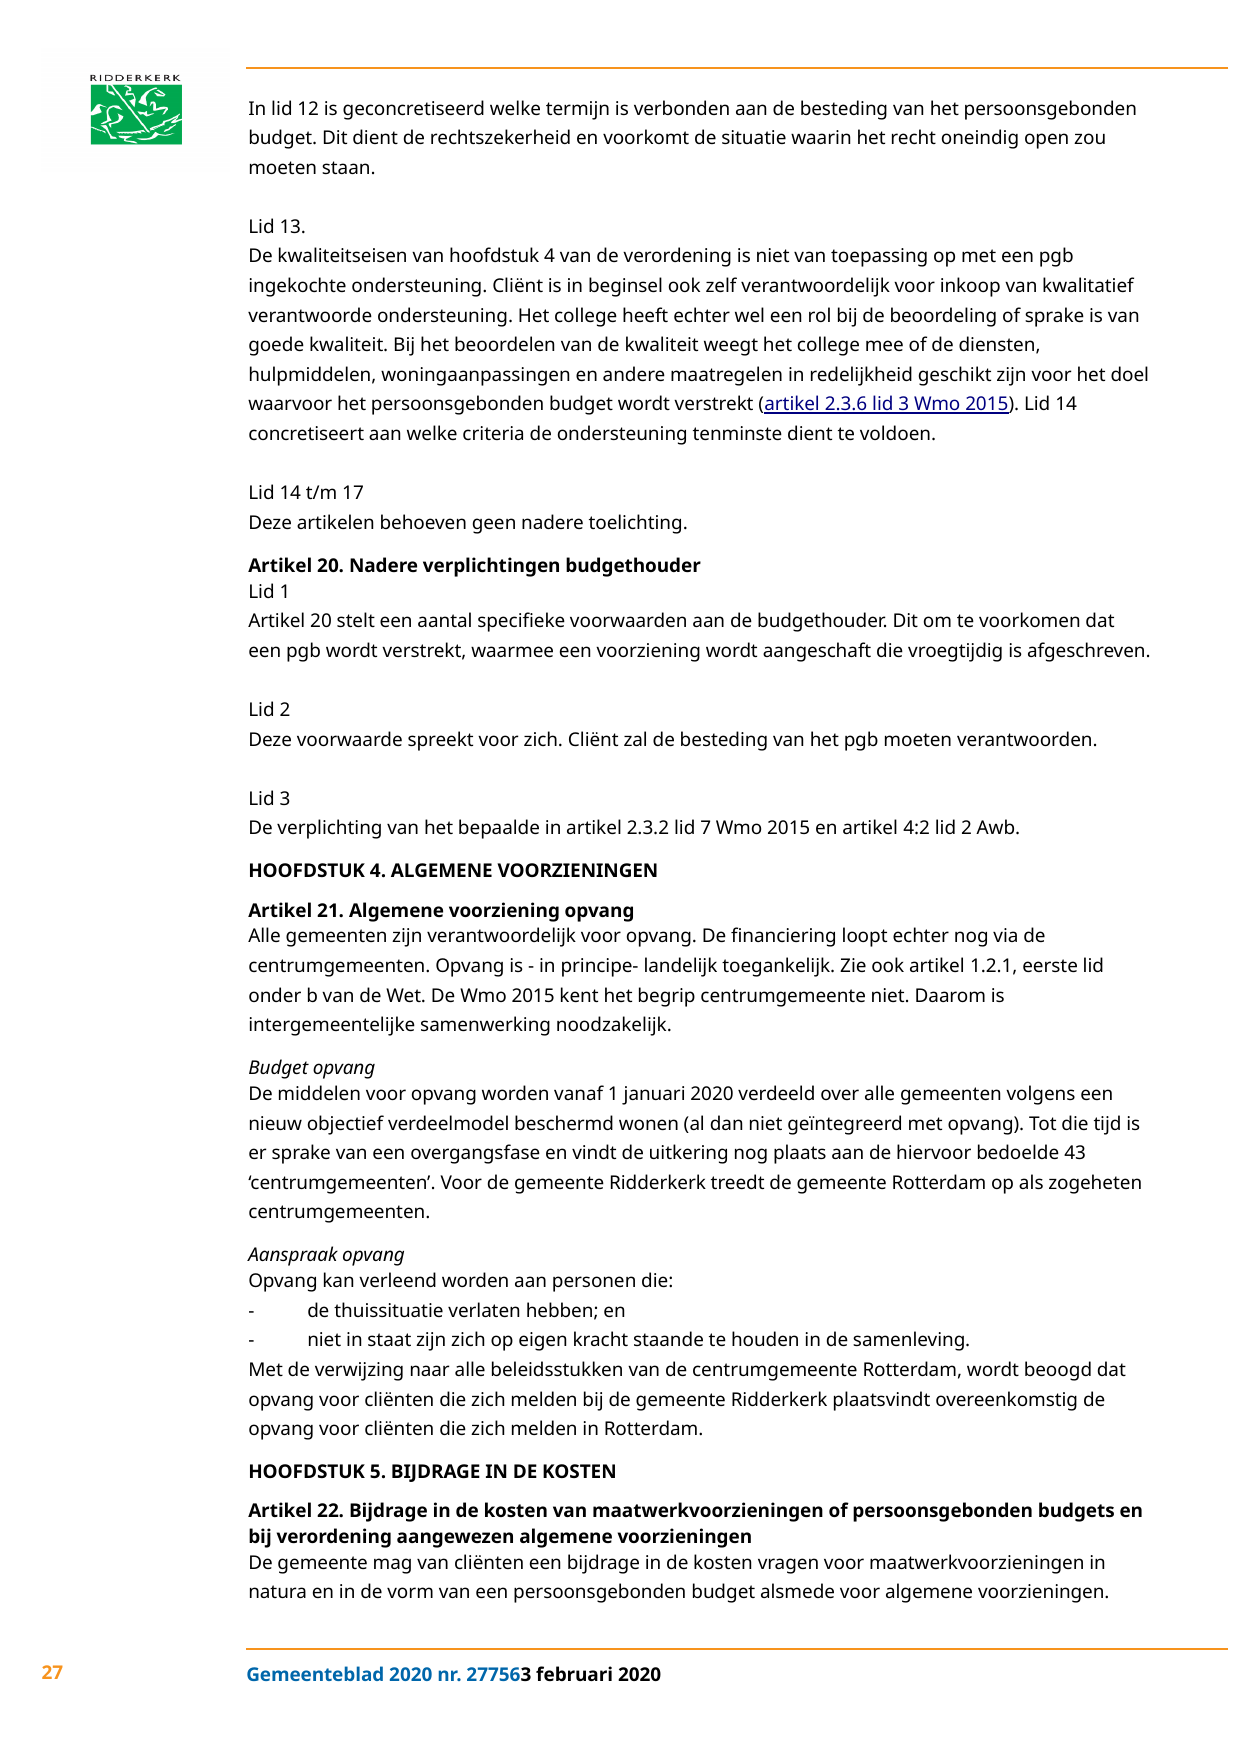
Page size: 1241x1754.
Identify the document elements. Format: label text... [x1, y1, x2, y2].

text Alle gemeenten zijn verantwoordelijk voor opvang. De financiering loopt echter nog via de centrumgemeenten. Opvang is - in principe- landelijk toegankelijk. Zie ook artikel 1.2.1, eerste lid onder b van de Wet. De Wmo 2015 kent het begrip centrumgemeente niet. Daarom is intergemeentelijke samenwerking noodzakelijk. [248, 923, 1152, 1037]
text De verplichting van het bepaalde in artikel 2.3.2 lid 7 Wmo 2015 en artikel 4:2 lid 2 Awb. [248, 814, 1152, 840]
text Lid 1 [248, 578, 1152, 603]
text HOOFDSTUK 4. ALGEMENE VOORZIENINGEN [248, 858, 1152, 883]
text Budget opvang [248, 1054, 1152, 1080]
text De middelen voor opvang worden vanaf 1 januari 2020 verdeeld over alle gemeenten volgens een nieuw objectief verdeelmodel beschermd wonen (al dan niet geïntegreerd met opvang). Tot die tijd is er sprake van een overgangsfase en vindt de uitkering nog plaats aan de hiervoor bedoelde 43 ‘centrumgemeenten’. Voor de gemeente Ridderkerk treedt de gemeente Rotterdam op als zogeheten centrumgemeenten. [248, 1080, 1152, 1224]
text Opvang kan verleend worden aan personen die: [248, 1267, 1152, 1293]
text In lid 12 is geconcretiseerd welke termijn is verbonden aan de besteding van het persoonsgebonden budget. Dit dient de rechtszekerheid en voorkomt de situatie waarin het recht oneindig open zou moeten staan. [248, 95, 1152, 180]
text Lid 13. [248, 213, 1152, 239]
text natura en in de vorm van een persoonsgebonden budget alsmede voor algemene voorzieningen. [248, 1579, 1152, 1604]
picture [41, 47, 231, 172]
text Artikel 22. Bijdrage in de kosten van maatwerkvoorzieningen of persoonsgebonden budgets en bij verordening aangewezen algemene voorzieningen [248, 1498, 1152, 1549]
text Deze artikelen behoeven geen nadere toelichting. [248, 509, 1152, 535]
list niet in staat zijn zich op eigen kracht staande te houden in de samenleving. [248, 1327, 1152, 1352]
text Lid 14 t/m 17 [248, 479, 1152, 505]
text De gemeente mag van cliënten een bijdrage in de kosten vragen voor maatwerkvoorzieningen in [248, 1549, 1152, 1575]
text Lid 3 [248, 785, 1152, 811]
text Deze voorwaarde spreekt voor zich. Cliënt zal de besteding van het pgb moeten verantwoorden. [248, 726, 1152, 751]
list de thuissituatie verlaten hebben; en [248, 1297, 1152, 1323]
text Met de verwijzing naar alle beleidsstukken van de centrumgemeente Rotterdam, wordt beoogd dat opvang voor cliënten die zich melden bij de gemeente Ridderkerk plaatsvindt overeenkomstig de opvang voor cliënten die zich melden in Rotterdam. [248, 1356, 1152, 1441]
text Artikel 20 stelt een aantal specifieke voorwaarden aan de budgethouder. Dit om te voorkomen dat een pgb wordt verstrekt, waarmee een voorziening wordt aangeschaft die vroegtijdig is afgeschreven. [248, 607, 1152, 663]
text De kwaliteitseisen van hoofdstuk 4 van de verordening is niet van toepassing op met een pgb ingekochte ondersteuning. Cliënt is in beginsel ook zelf verantwoordelijk voor inkoop van kwalitatief verantwoorde ondersteuning. Het college heeft echter wel een rol bij de beoordeling of sprake is van goede kwaliteit. Bij het beoordelen van de kwaliteit weegt het college mee of de diensten, hulpmiddelen, woningaanpassingen en andere maatregelen in redelijkheid geschikt zijn voor het doel waarvoor het persoonsgebonden budget wordt verstrekt (artikel 2.3.6 lid 3 Wmo 2015). Lid 14 concretiseert aan welke criteria de ondersteuning tenminste dient te voldoen. [248, 243, 1152, 446]
text Artikel 20. Nadere verplichtingen budgethouder [248, 552, 1152, 578]
text Artikel 21. Algemene voorziening opvang [248, 897, 1152, 923]
text HOOFDSTUK 5. BIJDRAGE IN DE KOSTEN [248, 1458, 1152, 1484]
text Aanspraak opvang [248, 1242, 1152, 1267]
text Lid 2 [248, 696, 1152, 722]
